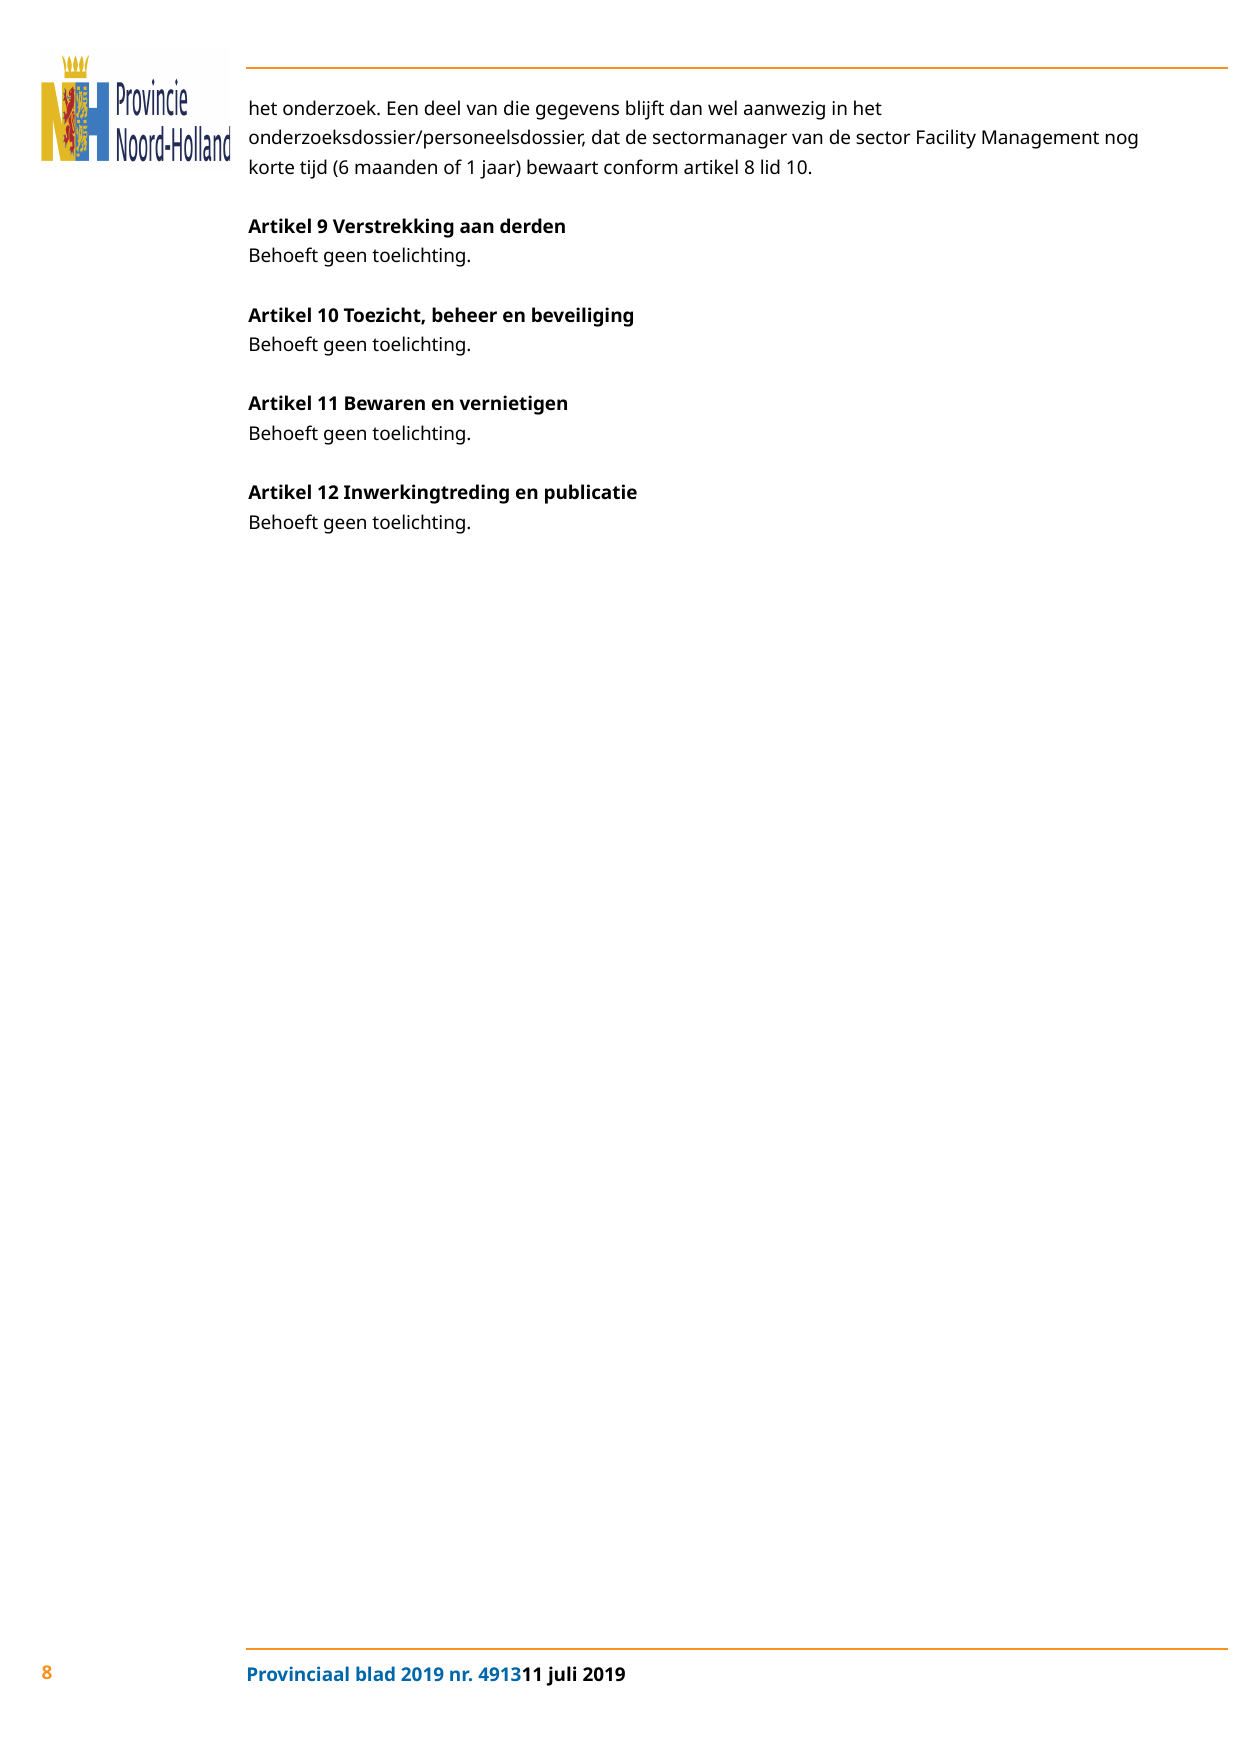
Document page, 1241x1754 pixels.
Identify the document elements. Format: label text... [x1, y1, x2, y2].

picture [41, 47, 231, 172]
text Behoeft geen toelichting. [248, 331, 1152, 357]
text Artikel 11 Bewaren en vernietigen [248, 391, 1152, 416]
text Behoeft geen toelichting. [248, 509, 1152, 535]
text Artikel 9 Verstrekking aan derden [248, 213, 1152, 239]
text Behoeft geen toelichting. [248, 420, 1152, 446]
text Artikel 10 Toezicht, beheer en beveiliging [248, 302, 1152, 328]
text Artikel 12 Inwerkingtreding en publicatie [248, 479, 1152, 505]
text Behoeft geen toelichting. [248, 243, 1152, 268]
text het onderzoek. Een deel van die gegevens blijft dan wel aanwezig in het onderzoeksdossier/personeelsdossier, dat de sectormanager van de sector Facility Management nog korte tijd (6 maanden of 1 jaar) bewaart conform artikel 8 lid 10. [248, 95, 1152, 180]
